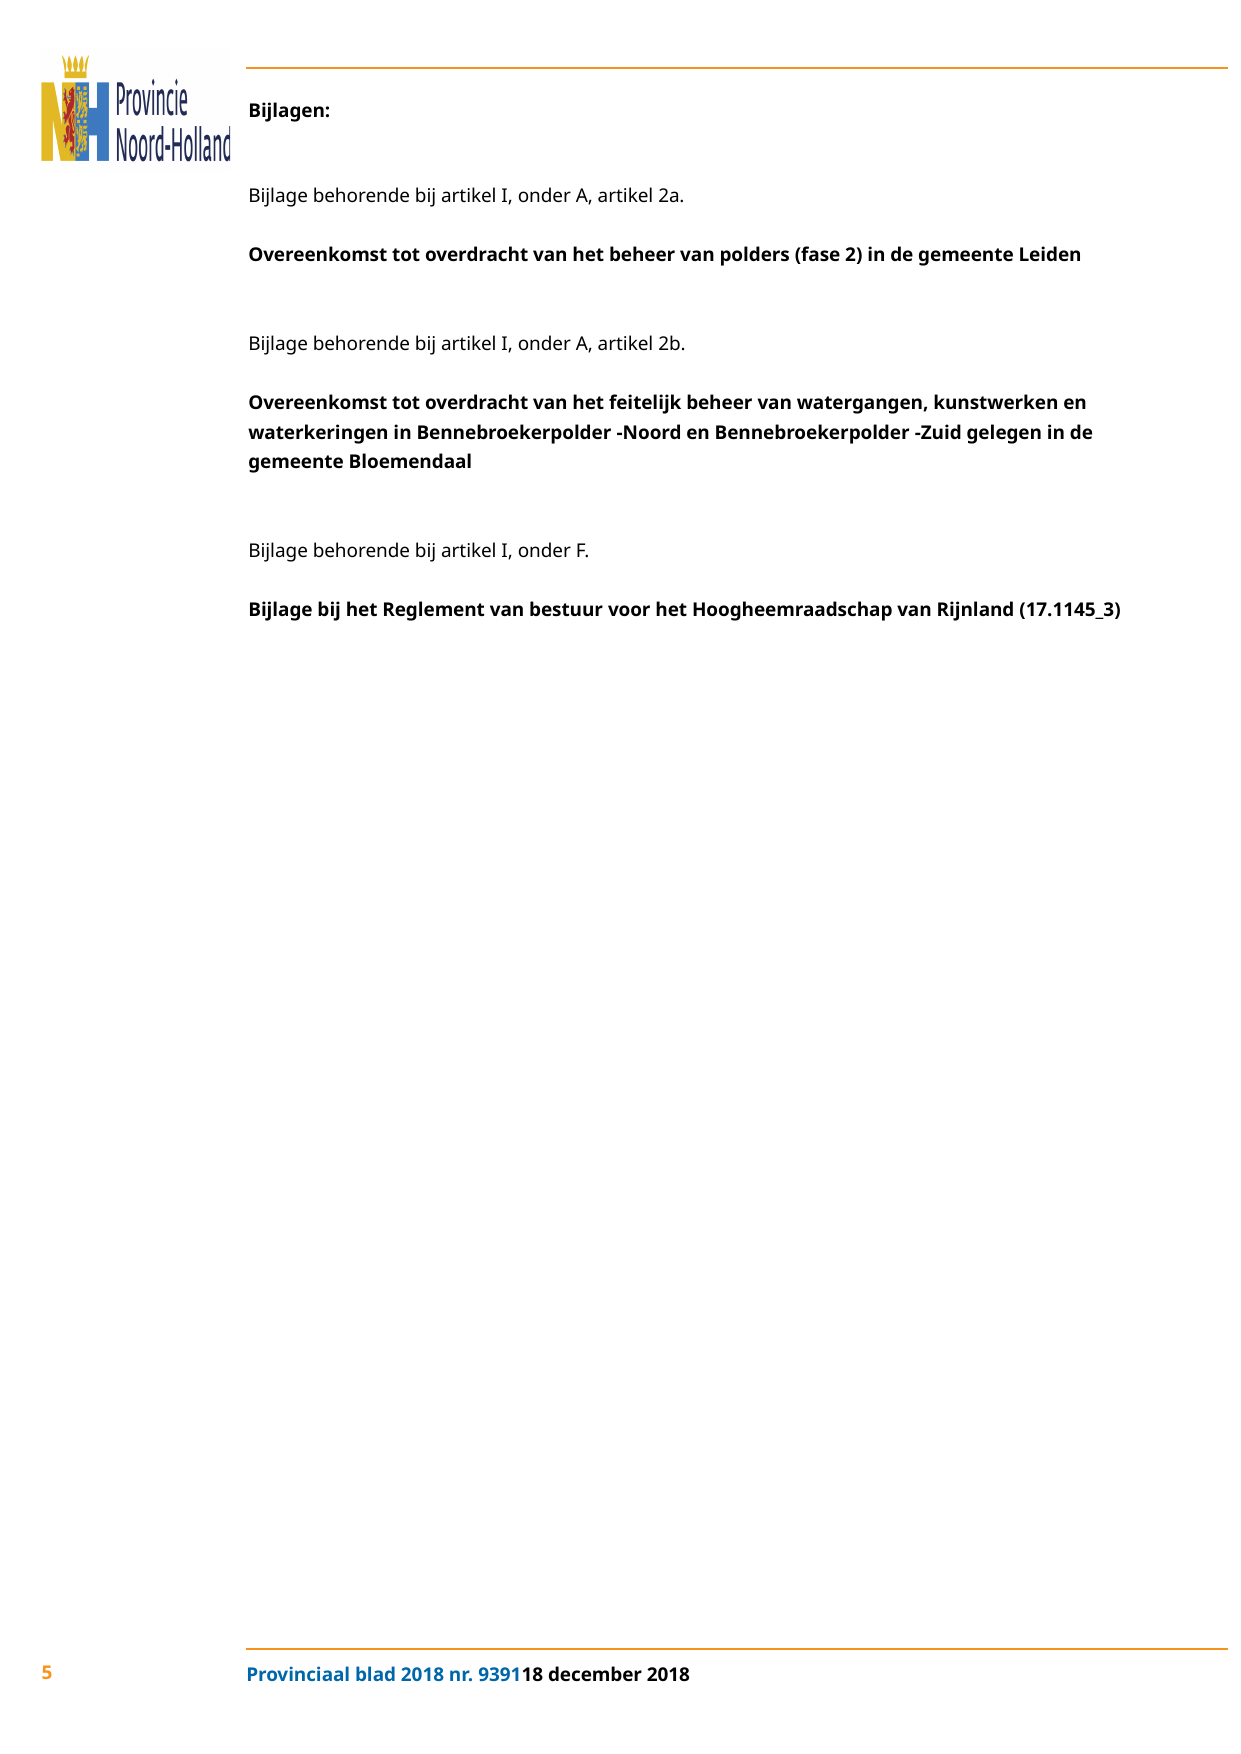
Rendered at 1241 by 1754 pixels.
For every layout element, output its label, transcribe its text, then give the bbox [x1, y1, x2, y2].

text Bijlage behorende bij artikel I, onder A, artikel 2a. [248, 182, 1152, 208]
text Bijlage behorende bij artikel I, onder A, artikel 2b. [248, 330, 1152, 356]
text Overeenkomst tot overdracht van het beheer van polders (fase 2) in de gemeente Leiden [248, 242, 1152, 267]
picture [41, 47, 231, 172]
text Bijlage bij het Reglement van bestuur voor het Hoogheemraadschap van Rijnland (17.1145_3) [248, 597, 1152, 622]
text Bijlage behorende bij artikel I, onder F. [248, 537, 1152, 563]
text Overeenkomst tot overdracht van het feitelijk beheer van watergangen, kunstwerken en waterkeringen in Bennebroekerpolder -Noord en Bennebroekerpolder -Zuid gelegen in de gemeente Bloemendaal [248, 389, 1152, 474]
text Bijlagen: [248, 95, 1152, 123]
